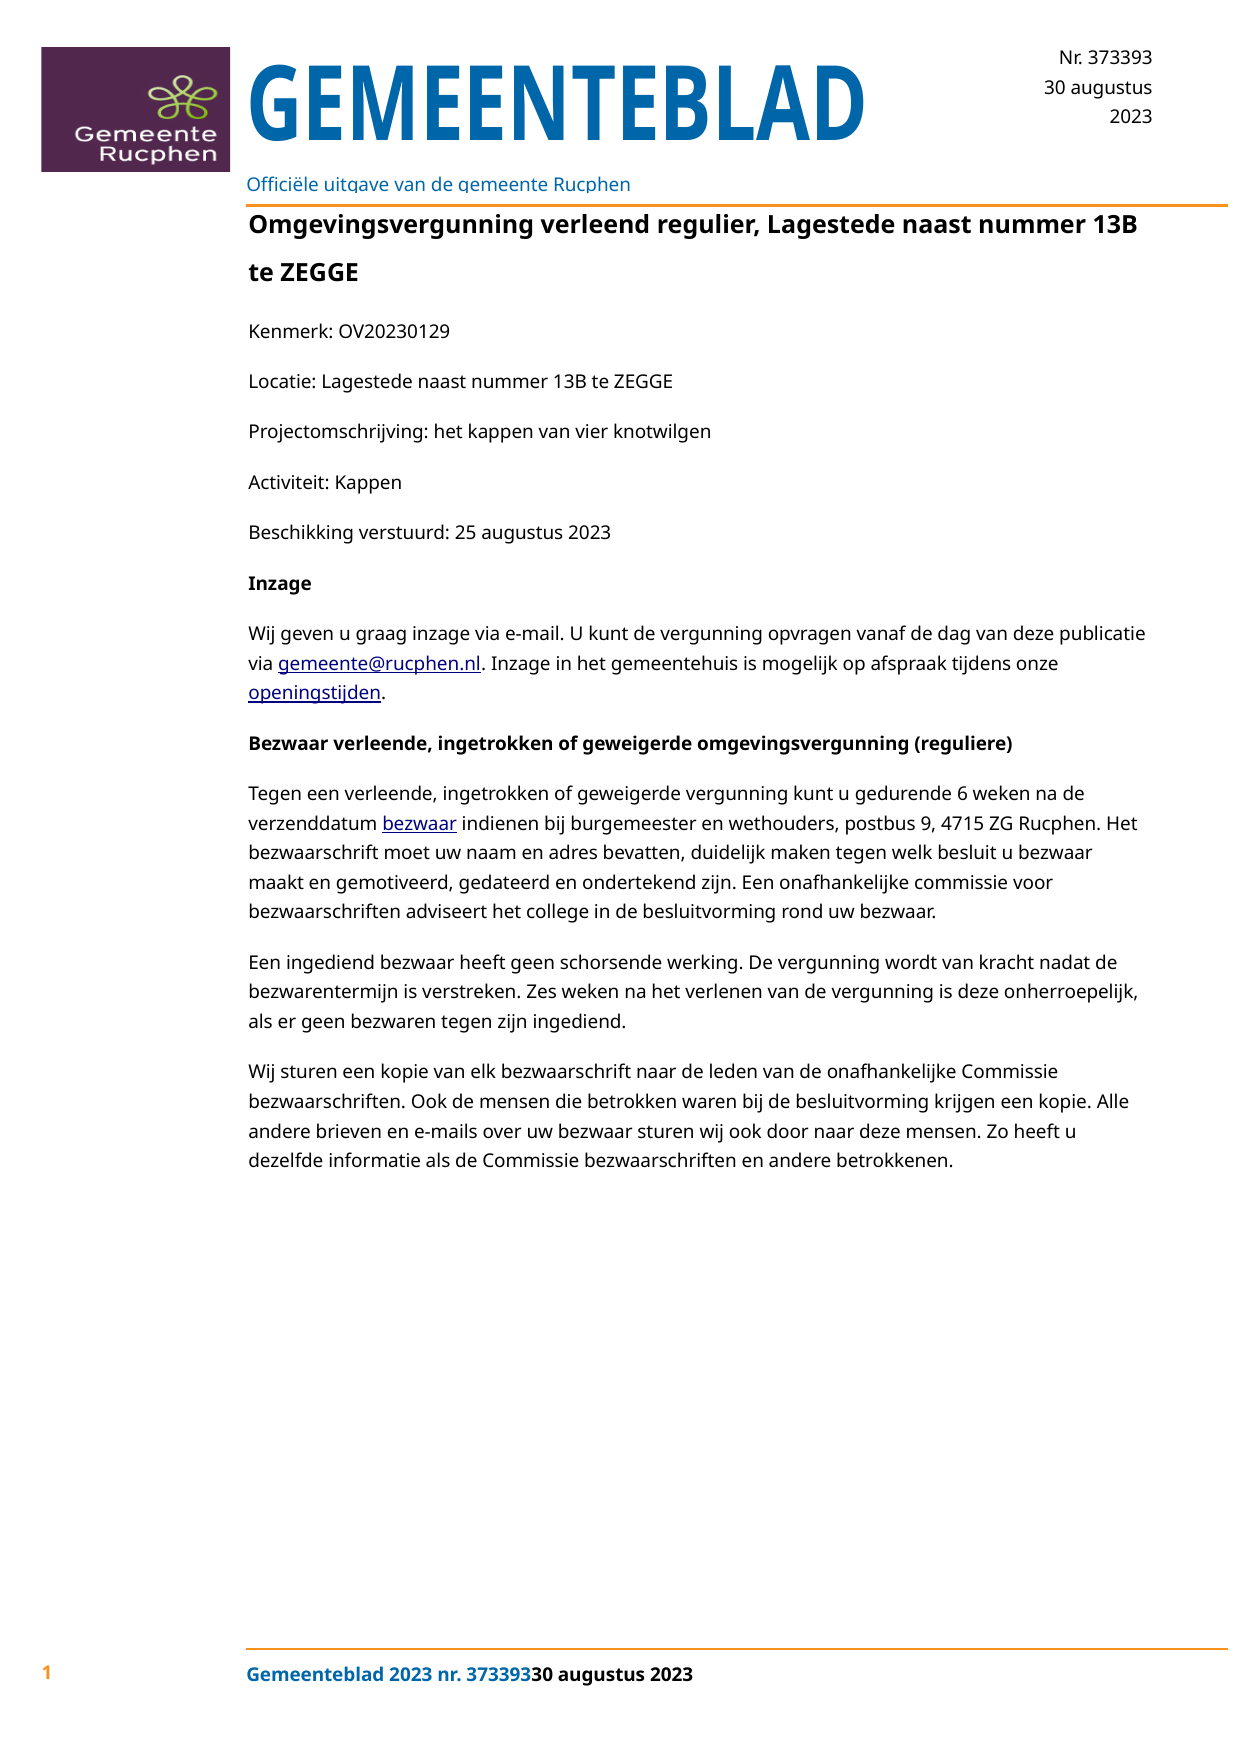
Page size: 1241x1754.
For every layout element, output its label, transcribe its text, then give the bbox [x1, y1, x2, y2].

text Projectomschrijving: het kappen van vier knotwilgen [248, 419, 1152, 444]
text Inzage [248, 570, 1152, 596]
text Bezwaar verleende, ingetrokken of geweigerde omgevingsvergunning (reguliere) [248, 730, 1152, 756]
text Wij sturen een kopie van elk bezwaarschrift naar de leden van de onafhankelijke Commissie bezwaarschriften. Ook de mensen die betrokken waren bij de besluitvorming krijgen een kopie. Alle andere brieven en e-mails over uw bezwaar sturen wij ook door naar deze mensen. Zo heeft u dezelfde informatie als de Commissie bezwaarschriften en andere betrokkenen. [248, 1059, 1152, 1173]
picture [41, 47, 231, 172]
text Kenmerk: OV20230129 [248, 318, 1152, 344]
text Wij geven u graag inzage via e-mail. U kunt de vergunning opvragen vanaf de dag van deze publicatie via gemeente@rucphen.nl. Inzage in het gemeentehuis is mogelijk op afspraak tijdens onze openingstijden. [248, 620, 1152, 705]
text Tegen een verleende, ingetrokken of geweigerde vergunning kunt u gedurende 6 weken na de verzenddatum bezwaar indienen bij burgemeester en wethouders, postbus 9, 4715 ZG Rucphen. Het bezwaarschrift moet uw naam en adres bevatten, duidelijk maken tegen welk besluit u bezwaar maakt en gemotiveerd, gedateerd en ondertekend zijn. Een onafhankelijke commissie voor bezwaarschriften adviseert het college in de besluitvorming rond uw bezwaar. [248, 780, 1152, 924]
text Activiteit: Kappen [248, 469, 1152, 495]
text Een ingediend bezwaar heeft geen schorsende werking. De vergunning wordt van kracht nadat de bezwarentermijn is verstreken. Zes weken na het verlenen van de vergunning is deze onherroepelijk, als er geen bezwaren tegen zijn ingediend. [248, 949, 1152, 1034]
text Omgevingsvergunning verleend regulier, Lagestede naast nummer 13B te ZEGGE [248, 207, 1152, 288]
text Locatie: Lagestede naast nummer 13B te ZEGGE [248, 368, 1152, 394]
text Beschikking verstuurd: 25 augustus 2023 [248, 519, 1152, 545]
